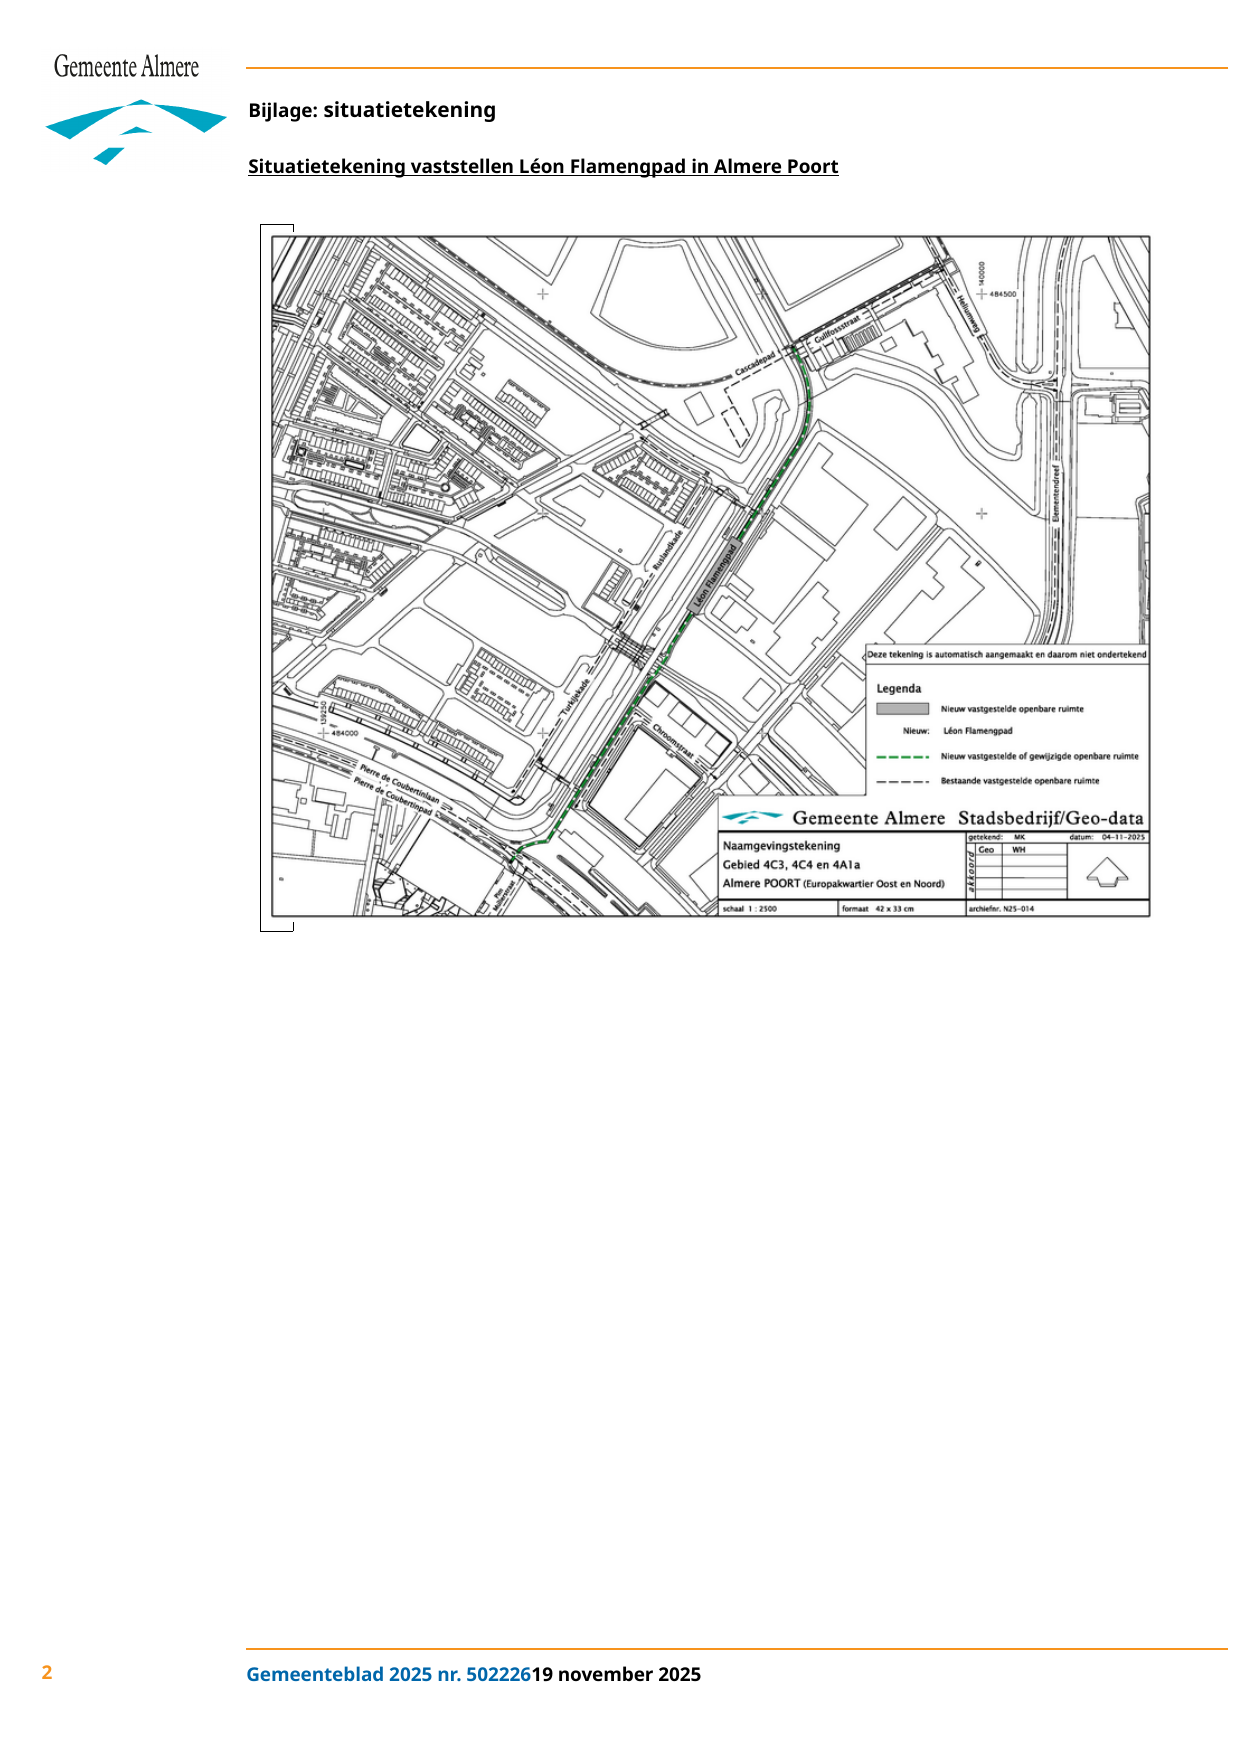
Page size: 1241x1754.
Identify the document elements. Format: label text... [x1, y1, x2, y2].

text Bijlage: situatietekening [248, 95, 1152, 123]
picture [41, 47, 231, 172]
text Situatietekening vaststellen Léon Flamengpad in Almere Poort [248, 153, 1152, 179]
picture [268, 232, 1155, 922]
